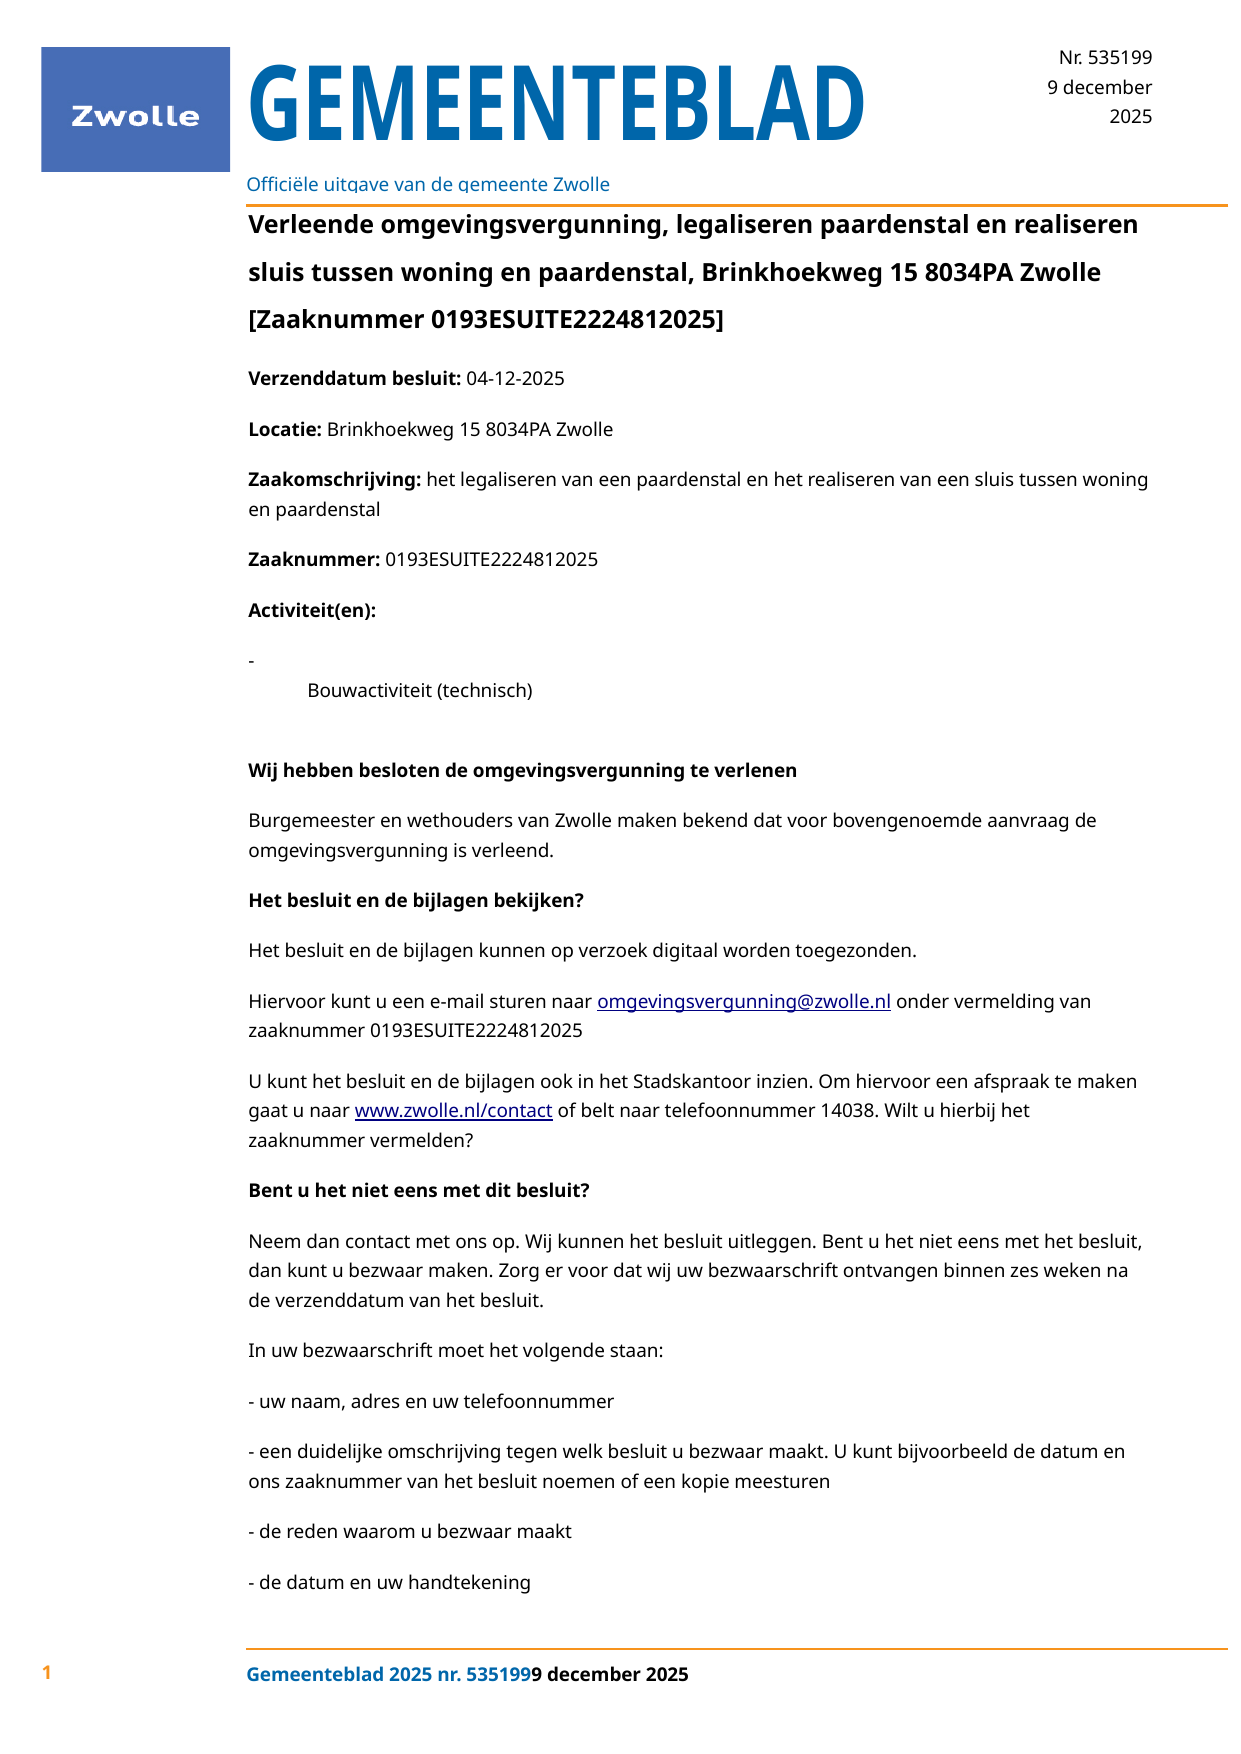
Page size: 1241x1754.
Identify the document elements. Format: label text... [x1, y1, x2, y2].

text Zaaknummer: 0193ESUITE2224812025 [248, 546, 1152, 572]
text - uw naam, adres en uw telefoonnummer [248, 1388, 1152, 1414]
text Het besluit en de bijlagen bekijken? [248, 887, 1152, 913]
text Verleende omgevingsvergunning, legaliseren paardenstal en realiseren sluis tussen woning en paardenstal, Brinkhoekweg 15 8034PA Zwolle [Zaaknummer 0193ESUITE2224812025] [248, 207, 1152, 336]
text Neem dan contact met ons op. Wij kunnen het besluit uitleggen. Bent u het niet eens met het besluit, dan kunt u bezwaar maken. Zorg er voor dat wij uw bezwaarschrift ontvangen binnen zes weken na de verzenddatum van het besluit. [248, 1228, 1152, 1313]
picture [41, 47, 231, 172]
text Activiteit(en): [248, 597, 1152, 622]
text Zaakomschrijving: het legaliseren van een paardenstal en het realiseren van een sluis tussen woning en paardenstal [248, 466, 1152, 522]
text Hiervoor kunt u een e-mail sturen naar omgevingsvergunning@zwolle.nl onder vermelding van zaaknummer 0193ESUITE2224812025 [248, 988, 1152, 1043]
text In uw bezwaarschrift moet het volgende staan: [248, 1338, 1152, 1363]
list Bouwactiviteit (technisch) [248, 677, 1152, 702]
text - de datum en uw handtekening [248, 1569, 1152, 1594]
text Locatie: Brinkhoekweg 15 8034PA Zwolle [248, 416, 1152, 442]
text - de reden waarom u bezwaar maakt [248, 1518, 1152, 1544]
text Bent u het niet eens met dit besluit? [248, 1178, 1152, 1203]
text U kunt het besluit en de bijlagen ook in het Stadskantoor inzien. Om hiervoor een afspraak te maken gaat u naar www.zwolle.nl/contact of belt naar telefoonnummer 14038. Wilt u hierbij het zaaknummer vermelden? [248, 1068, 1152, 1153]
text Wij hebben besloten de omgevingsvergunning te verlenen [248, 757, 1152, 782]
text - een duidelijke omschrijving tegen welk besluit u bezwaar maakt. U kunt bijvoorbeeld de datum en ons zaaknummer van het besluit noemen of een kopie meesturen [248, 1438, 1152, 1494]
text Burgemeester en wethouders van Zwolle maken bekend dat voor bovengenoemde aanvraag de omgevingsvergunning is verleend. [248, 807, 1152, 862]
text Verzenddatum besluit: 04-12-2025 [248, 366, 1152, 391]
text Het besluit en de bijlagen kunnen op verzoek digitaal worden toegezonden. [248, 938, 1152, 963]
